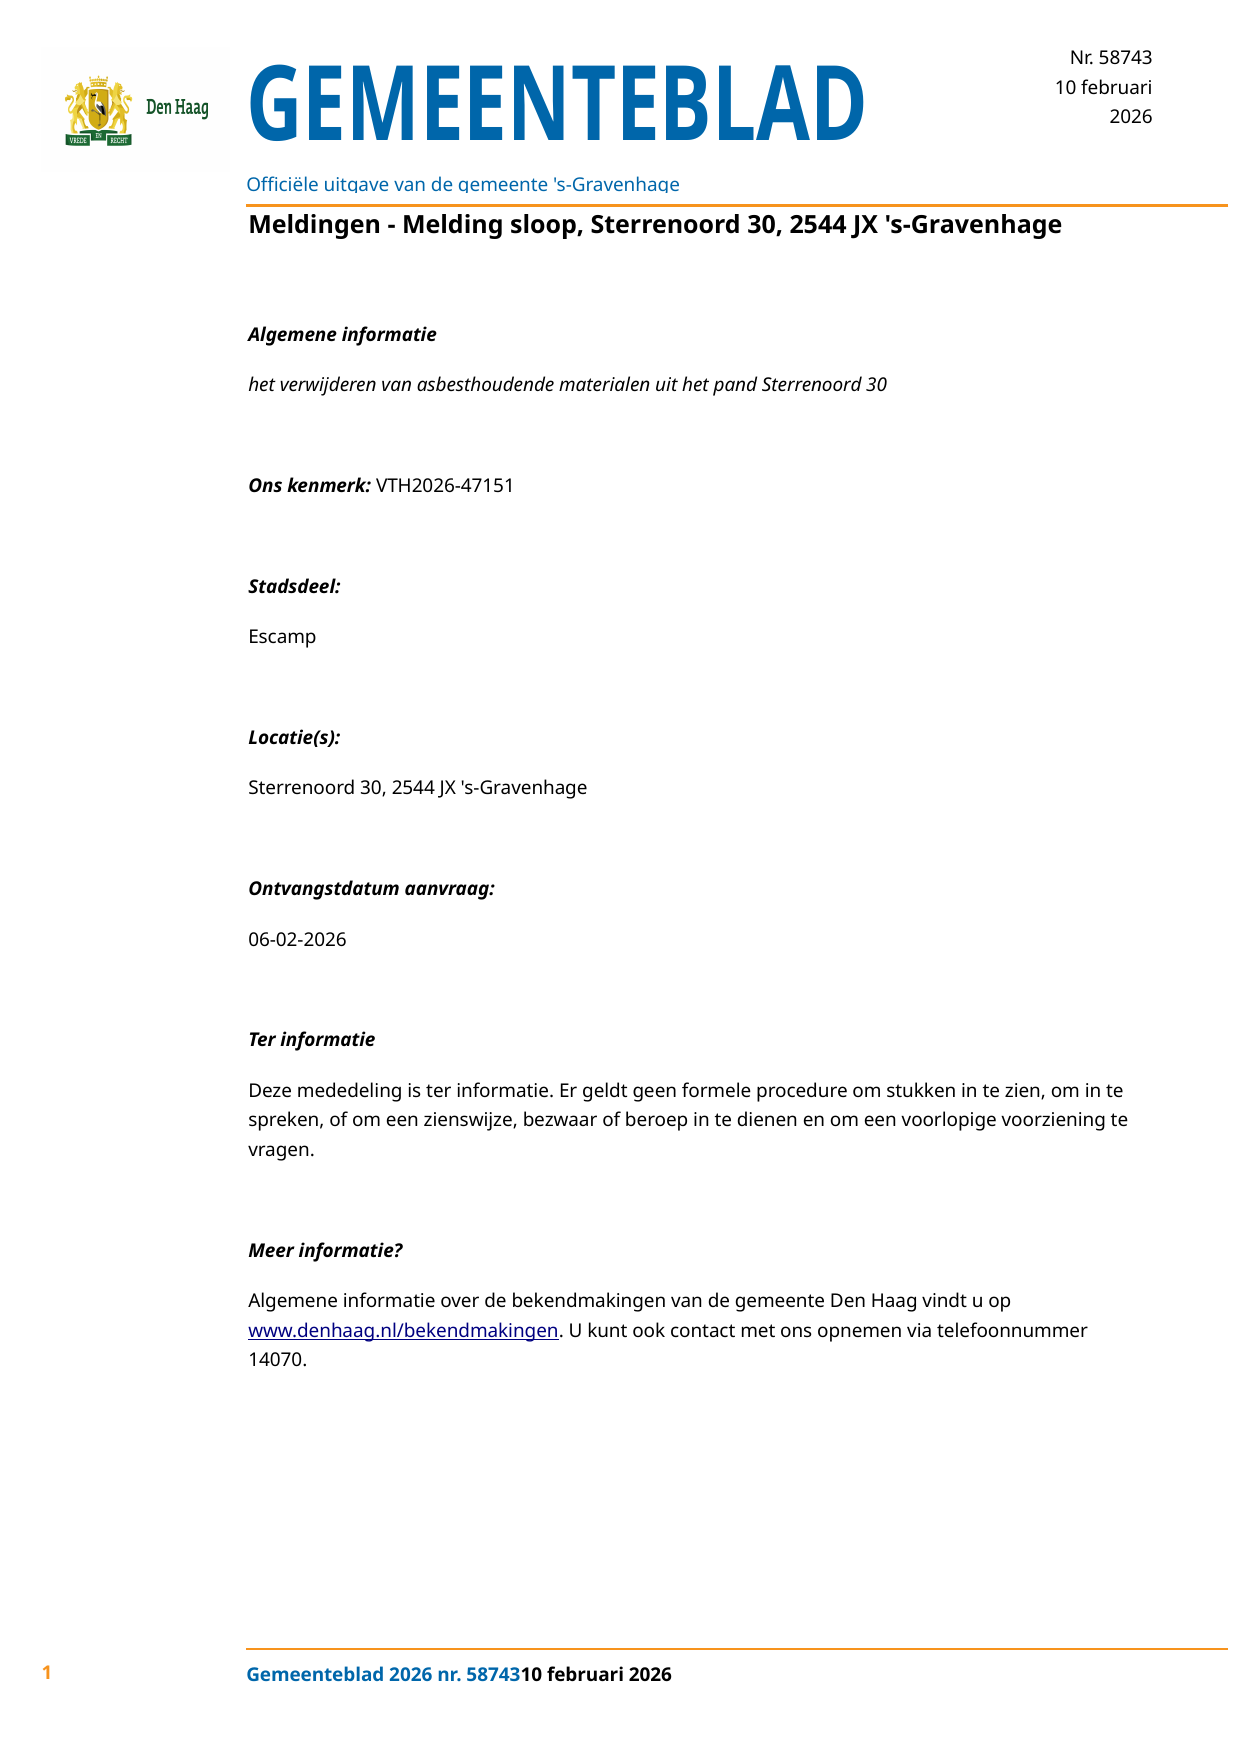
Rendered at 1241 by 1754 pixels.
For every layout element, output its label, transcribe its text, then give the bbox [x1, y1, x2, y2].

text Algemene informatie over de bekendmakingen van de gemeente Den Haag vindt u op www.denhaag.nl/bekendmakingen. U kunt ook contact met ons opnemen via telefoonnummer 14070. [248, 1287, 1152, 1372]
text Ons kenmerk: VTH2026-47151 [248, 472, 1152, 498]
text het verwijderen van asbesthoudende materialen uit het pand Sterrenoord 30 [248, 371, 1152, 397]
text Sterrenoord 30, 2544 JX 's-Gravenhage [248, 774, 1152, 800]
text Escamp [248, 623, 1152, 649]
text Ter informatie [248, 1027, 1152, 1052]
text Stadsdeel: [248, 573, 1152, 598]
text Ontvangstdatum aanvraag: [248, 875, 1152, 901]
text 06-02-2026 [248, 926, 1152, 951]
picture [41, 47, 231, 172]
text Meldingen - Melding sloop, Sterrenoord 30, 2544 JX 's-Gravenhage [248, 207, 1152, 241]
text Deze mededeling is ter informatie. Er geldt geen formele procedure om stukken in te zien, om in te spreken, of om een zienswijze, bezwaar of beroep in te dienen en om een voorlopige voorziening te vragen. [248, 1077, 1152, 1162]
text Algemene informatie [248, 321, 1152, 346]
text Locatie(s): [248, 724, 1152, 750]
text Meer informatie? [248, 1237, 1152, 1263]
